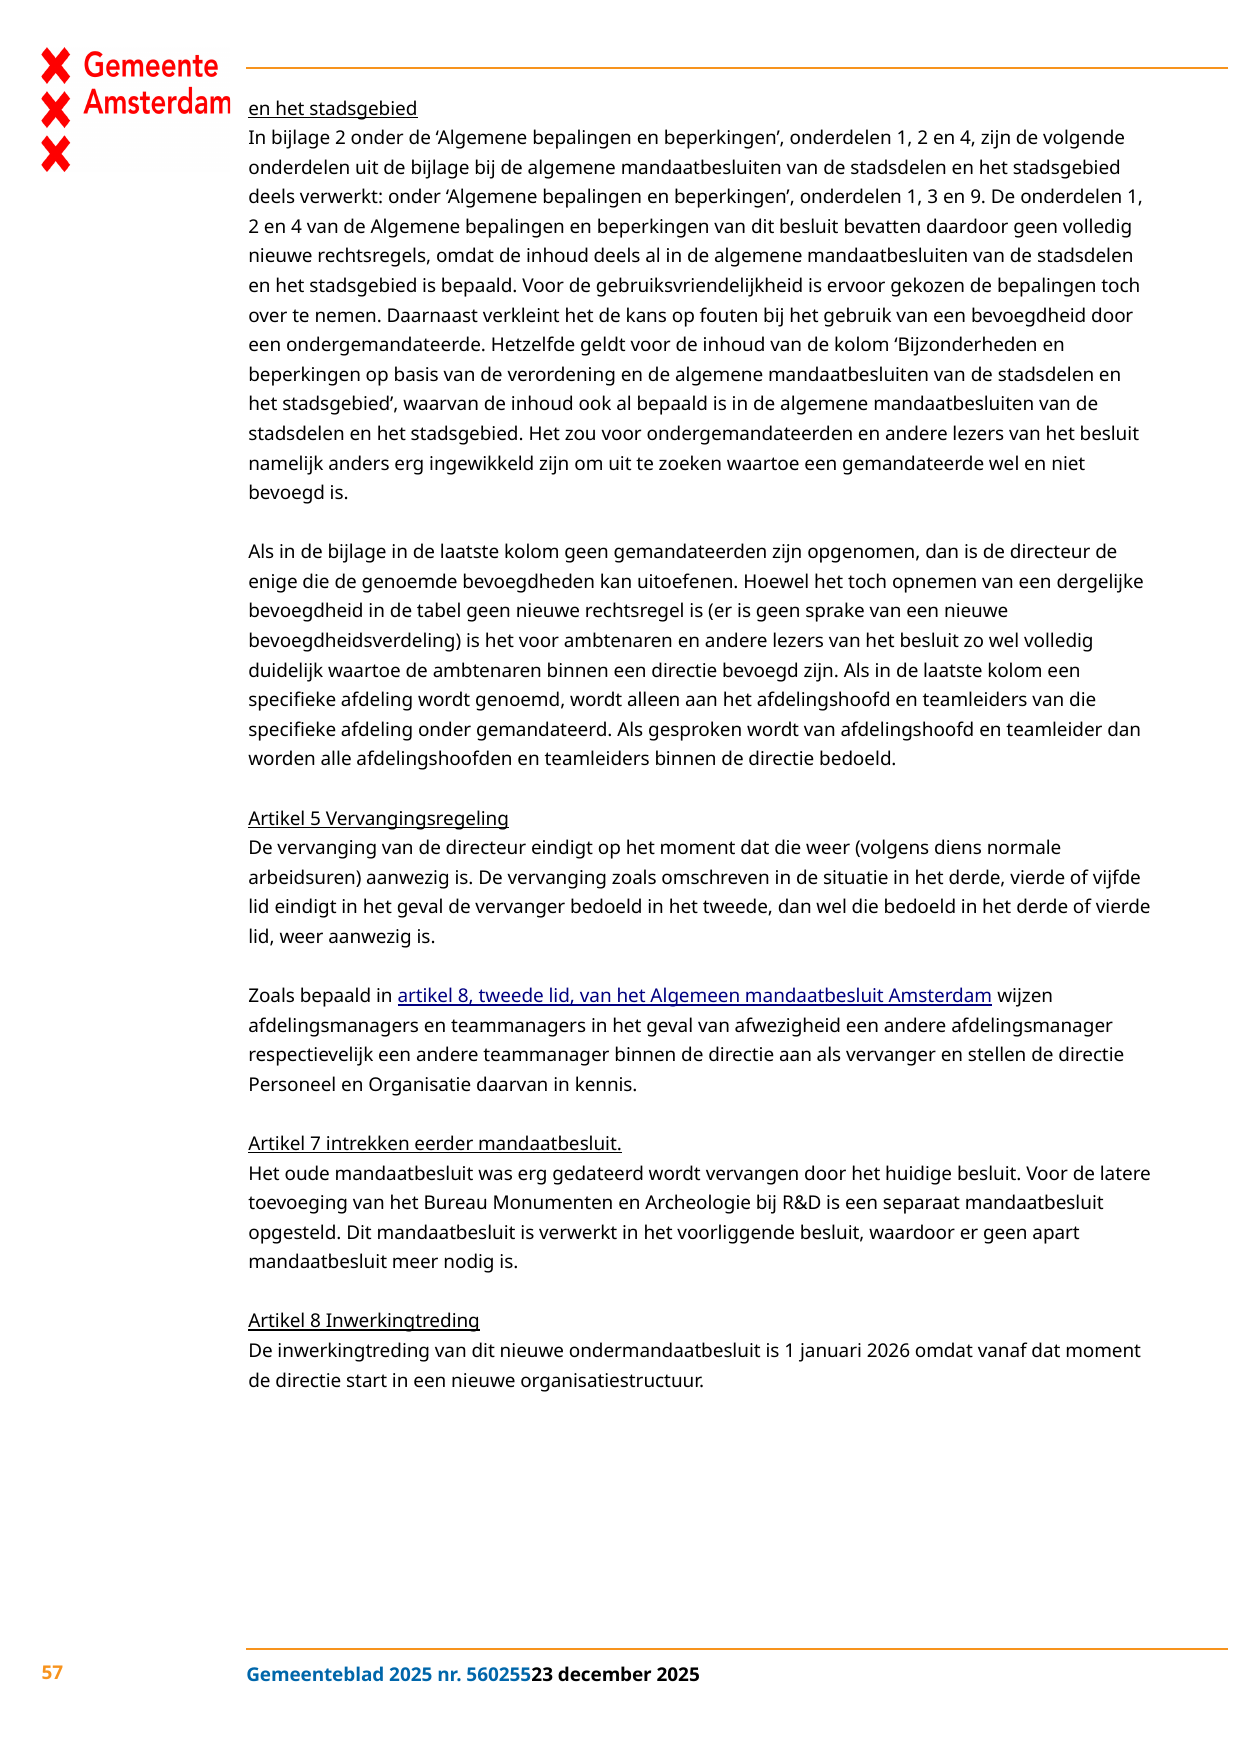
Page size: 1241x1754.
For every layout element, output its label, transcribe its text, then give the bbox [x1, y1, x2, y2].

picture [41, 47, 231, 172]
text Artikel 8 Inwerkingtreding [248, 1308, 1152, 1333]
text en het stadsgebied [248, 95, 1152, 121]
text Als in de bijlage in de laatste kolom geen gemandateerden zijn opgenomen, dan is de directeur de enige die de genoemde bevoegdheden kan uitoefenen. Hoewel het toch opnemen van een dergelijke bevoegdheid in de tabel geen nieuwe rechtsregel is (er is geen sprake van een nieuwe bevoegdheidsverdeling) is het voor ambtenaren en andere lezers van het besluit zo wel volledig duidelijk waartoe de ambtenaren binnen een directie bevoegd zijn. Als in de laatste kolom een specifieke afdeling wordt genoemd, wordt alleen aan het afdelingshoofd en teamleiders van die specifieke afdeling onder gemandateerd. Als gesproken wordt van afdelingshoofd en teamleider dan worden alle afdelingshoofden en teamleiders binnen de directie bedoeld. [248, 538, 1152, 771]
text De inwerkingtreding van dit nieuwe ondermandaatbesluit is 1 januari 2026 omdat vanaf dat moment de directie start in een nieuwe organisatiestructuur. [248, 1337, 1152, 1393]
text In bijlage 2 onder de ‘Algemene bepalingen en beperkingen’, onderdelen 1, 2 en 4, zijn de volgende onderdelen uit de bijlage bij de algemene mandaatbesluiten van de stadsdelen en het stadsgebied deels verwerkt: onder ‘Algemene bepalingen en beperkingen’, onderdelen 1, 3 en 9. De onderdelen 1, 2 en 4 van de Algemene bepalingen en beperkingen van dit besluit bevatten daardoor geen volledig nieuwe rechtsregels, omdat de inhoud deels al in de algemene mandaatbesluiten van de stadsdelen en het stadsgebied is bepaald. Voor de gebruiksvriendelijkheid is ervoor gekozen de bepalingen toch over te nemen. Daarnaast verkleint het de kans op fouten bij het gebruik van een bevoegdheid door een ondergemandateerde. Hetzelfde geldt voor de inhoud van de kolom ‘Bijzonderheden en beperkingen op basis van de verordening en de algemene mandaatbesluiten van de stadsdelen en het stadsgebied’, waarvan de inhoud ook al bepaald is in de algemene mandaatbesluiten van de stadsdelen en het stadsgebied. Het zou voor ondergemandateerden en andere lezers van het besluit namelijk anders erg ingewikkeld zijn om uit te zoeken waartoe een gemandateerde wel en niet bevoegd is. [248, 124, 1152, 505]
text Zoals bepaald in artikel 8, tweede lid, van het Algemeen mandaatbesluit Amsterdam wijzen afdelingsmanagers en teammanagers in het geval van afwezigheid een andere afdelingsmanager respectievelijk een andere teammanager binnen de directie aan als vervanger en stellen de directie Personeel en Organisatie daarvan in kennis. [248, 982, 1152, 1097]
text Artikel 7 intrekken eerder mandaatbesluit. [248, 1130, 1152, 1156]
text Artikel 5 Vervangingsregeling [248, 805, 1152, 831]
text De vervanging van de directeur eindigt op het moment dat die weer (volgens diens normale arbeidsuren) aanwezig is. De vervanging zoals omschreven in de situatie in het derde, vierde of vijfde lid eindigt in het geval de vervanger bedoeld in het tweede, dan wel die bedoeld in het derde of vierde lid, weer aanwezig is. [248, 834, 1152, 949]
text Het oude mandaatbesluit was erg gedateerd wordt vervangen door het huidige besluit. Voor de latere toevoeging van het Bureau Monumenten en Archeologie bij R&D is een separaat mandaatbesluit opgesteld. Dit mandaatbesluit is verwerkt in het voorliggende besluit, waardoor er geen apart mandaatbesluit meer nodig is. [248, 1160, 1152, 1274]
